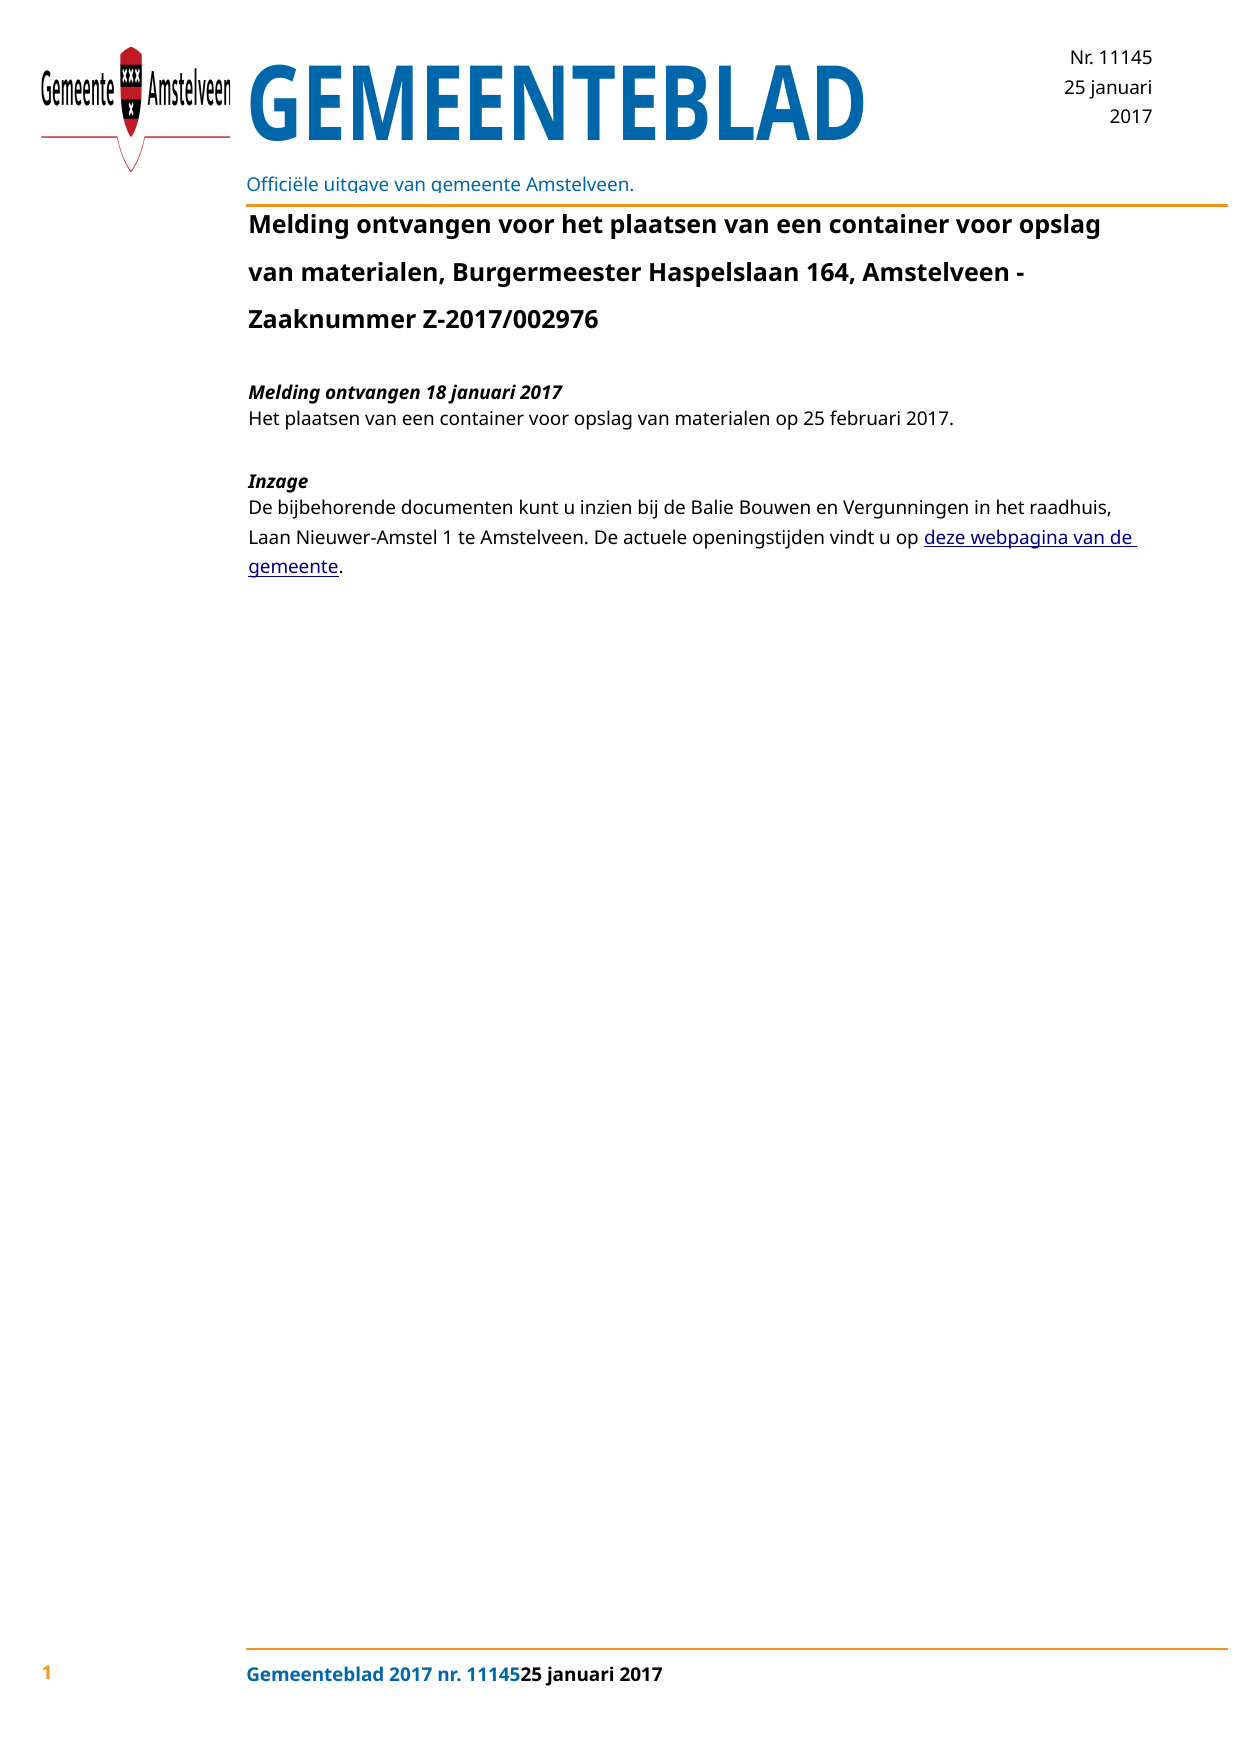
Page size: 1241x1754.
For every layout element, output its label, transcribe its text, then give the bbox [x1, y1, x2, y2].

text Melding ontvangen voor het plaatsen van een container voor opslag van materialen, Burgermeester Haspelslaan 164, Amstelveen - Zaaknummer Z-2017/002976 [248, 207, 1152, 336]
picture [41, 47, 231, 172]
text Het plaatsen van een container voor opslag van materialen op 25 februari 2017. [248, 405, 1152, 431]
text Melding ontvangen 18 januari 2017 [248, 379, 1152, 405]
text Inzage [248, 469, 1152, 494]
text De bijbehorende documenten kunt u inzien bij de Balie Bouwen en Vergunningen in het raadhuis, Laan Nieuwer-Amstel 1 te Amstelveen. De actuele openingstijden vindt u op deze webpagina van de gemeente. [248, 494, 1152, 579]
